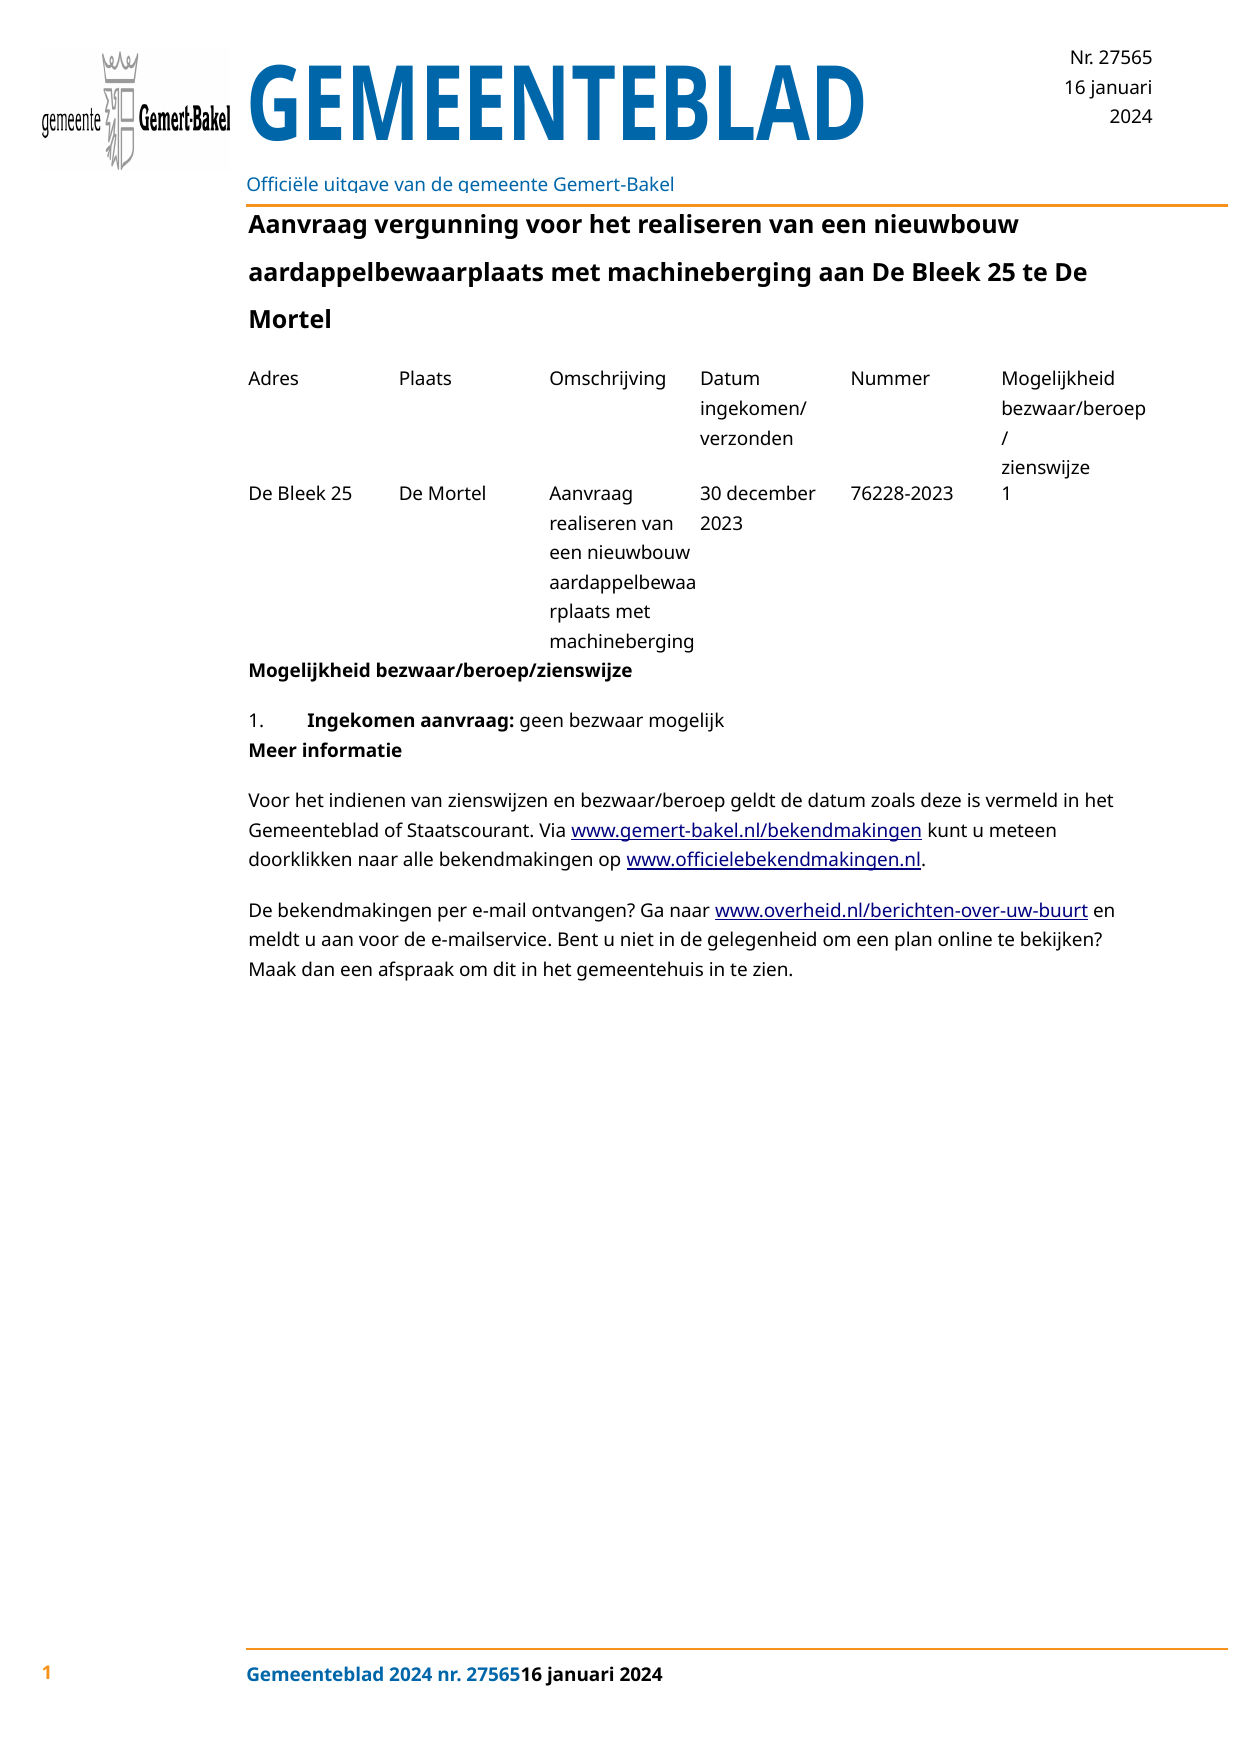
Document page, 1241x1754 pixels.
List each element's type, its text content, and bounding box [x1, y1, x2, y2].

picture [41, 47, 231, 172]
text Meer informatie [248, 737, 1152, 763]
table_header Omschrijving [549, 366, 700, 480]
table_header Adres [248, 366, 398, 480]
table_cell 1 [1001, 480, 1152, 654]
text Voor het indienen van zienswijzen en bezwaar/beroep geldt de datum zoals deze is vermeld in het Gemeenteblad of Staatscourant. Via www.gemert-bakel.nl/bekendmakingen kunt u meteen doorklikken naar alle bekendmakingen op www.officielebekendmakingen.nl. [248, 787, 1152, 872]
list Ingekomen aanvraag: geen bezwaar mogelijk [248, 707, 1152, 733]
table_header Plaats [399, 366, 549, 480]
text De bekendmakingen per e-mail ontvangen? Ga naar www.overheid.nl/berichten-over-uw-buurt en meldt u aan voor de e-mailservice. Bent u niet in de gelegenheid om een plan online te bekijken? Maak dan een afspraak om dit in het gemeentehuis in te zien. [248, 897, 1152, 982]
table_header Datum ingekomen/ verzonden [700, 366, 850, 480]
table_cell Aanvraag realiseren van een nieuwbouw aardappelbewaarplaats met machineberging [549, 480, 700, 654]
table_cell 30 december 2023 [700, 480, 850, 654]
text Mogelijkheid bezwaar/beroep/zienswijze [248, 657, 1152, 683]
table_cell De Bleek 25 [248, 480, 398, 654]
table_cell 76228-2023 [850, 480, 1001, 654]
table_header Nummer [850, 366, 1001, 480]
table_header Mogelijkheid bezwaar/beroep/ zienswijze [1001, 366, 1152, 480]
table_cell De Mortel [399, 480, 549, 654]
text Aanvraag vergunning voor het realiseren van een nieuwbouw aardappelbewaarplaats met machineberging aan De Bleek 25 te De Mortel [248, 207, 1152, 336]
